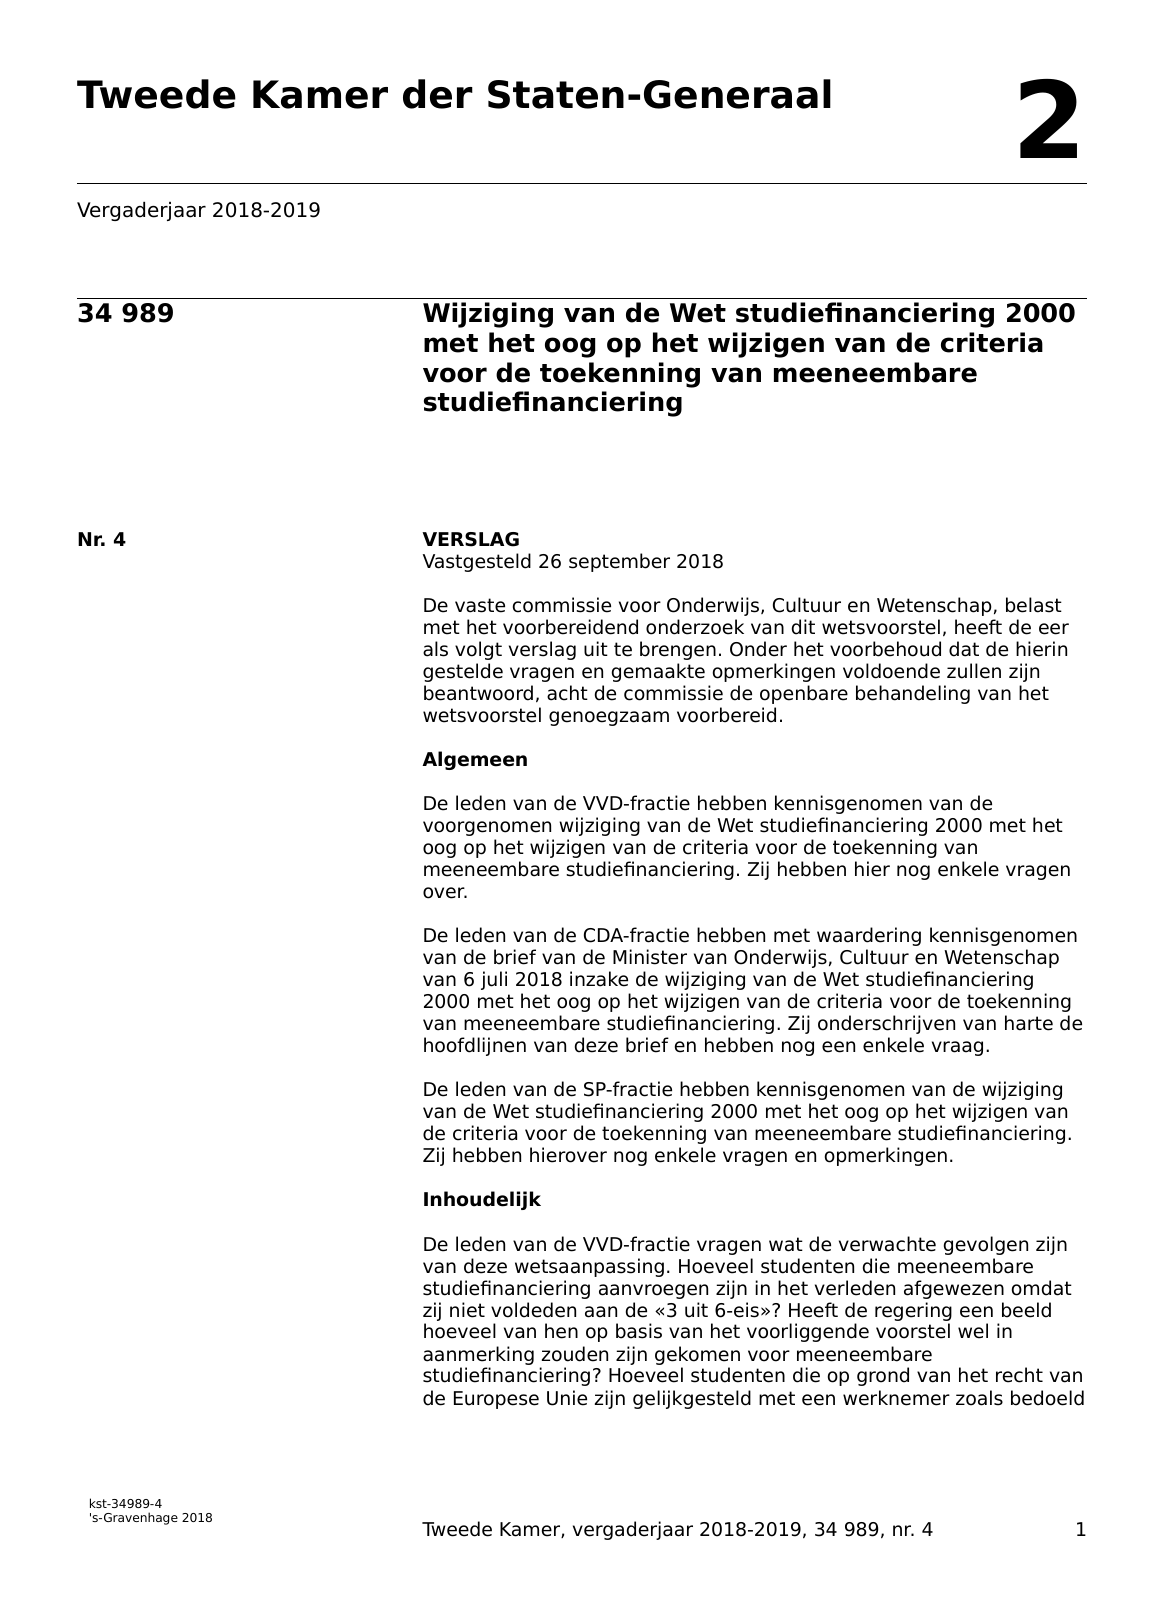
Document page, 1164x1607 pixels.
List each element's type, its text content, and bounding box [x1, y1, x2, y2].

subtitle Inhoudelijk [422, 1189, 1087, 1211]
text De vaste commissie voor Onderwijs, Cultuur en Wetenschap, belast met het voorbereidend onderzoek van dit wetsvoorstel, heeft de eer als volgt verslag uit te brengen. Onder het voorbehoud dat de hierin gestelde vragen en gemaakte opmerkingen voldoende zullen zijn beantwoord, acht de commissie de openbare behandeling van het wetsvoorstel genoegzaam voorbereid. [422, 595, 1087, 727]
table_header 2 [886, 59, 1087, 183]
table_header Tweede Kamer der Staten-Generaal [77, 59, 886, 183]
subtitle Nr. 4 VERSLAG [77, 529, 1087, 551]
text Vastgesteld 26 september 2018 [422, 551, 1087, 573]
subtitle 34 989 Wijziging van de Wet studiefinanciering 2000 met het oog op het wijzigen van de criteria voor de toekenning van meeneembare studiefinanciering [77, 299, 1087, 418]
text 's-Gravenhage 2018 [88, 1511, 323, 1525]
text De leden van de SP-fractie hebben kennisgenomen van de wijziging van de Wet studiefinanciering 2000 met het oog op het wijzigen van de criteria voor de toekenning van meeneembare studiefinanciering. Zij hebben hierover nog enkele vragen en opmerkingen. [422, 1079, 1087, 1167]
table_cell Vergaderjaar 2018-2019 [77, 184, 1087, 298]
text kst-34989-4 [88, 1497, 323, 1511]
text De leden van de CDA-fractie hebben met waardering kennisgenomen van de brief van de Minister van Onderwijs, Cultuur en Wetenschap van 6 juli 2018 inzake de wijziging van de Wet studiefinanciering 2000 met het oog op het wijzigen van de criteria voor de toekenning van meeneembare studiefinanciering. Zij onderschrijven van harte de hoofdlijnen van deze brief en hebben nog een enkele vraag. [422, 925, 1087, 1057]
text De leden van de VVD-fractie vragen wat de verwachte gevolgen zijn van deze wetsaanpassing. Hoeveel studenten die meeneembare studiefinanciering aanvroegen zijn in het verleden afgewezen omdat zij niet voldeden aan de «3 uit 6-eis»? Heeft de regering een beeld hoeveel van hen op basis van het voorliggende voorstel wel in aanmerking zouden zijn gekomen voor meeneembare studiefinanciering? Hoeveel studenten die op grond van het recht van de Europese Unie zijn gelijkgesteld met een werknemer zoals bedoeld [422, 1233, 1087, 1409]
subtitle Algemeen [422, 749, 1087, 771]
text De leden van de VVD-fractie hebben kennisgenomen van de voorgenomen wijziging van de Wet studiefinanciering 2000 met het oog op het wijzigen van de criteria voor de toekenning van meeneembare studiefinanciering. Zij hebben hier nog enkele vragen over. [422, 793, 1087, 903]
